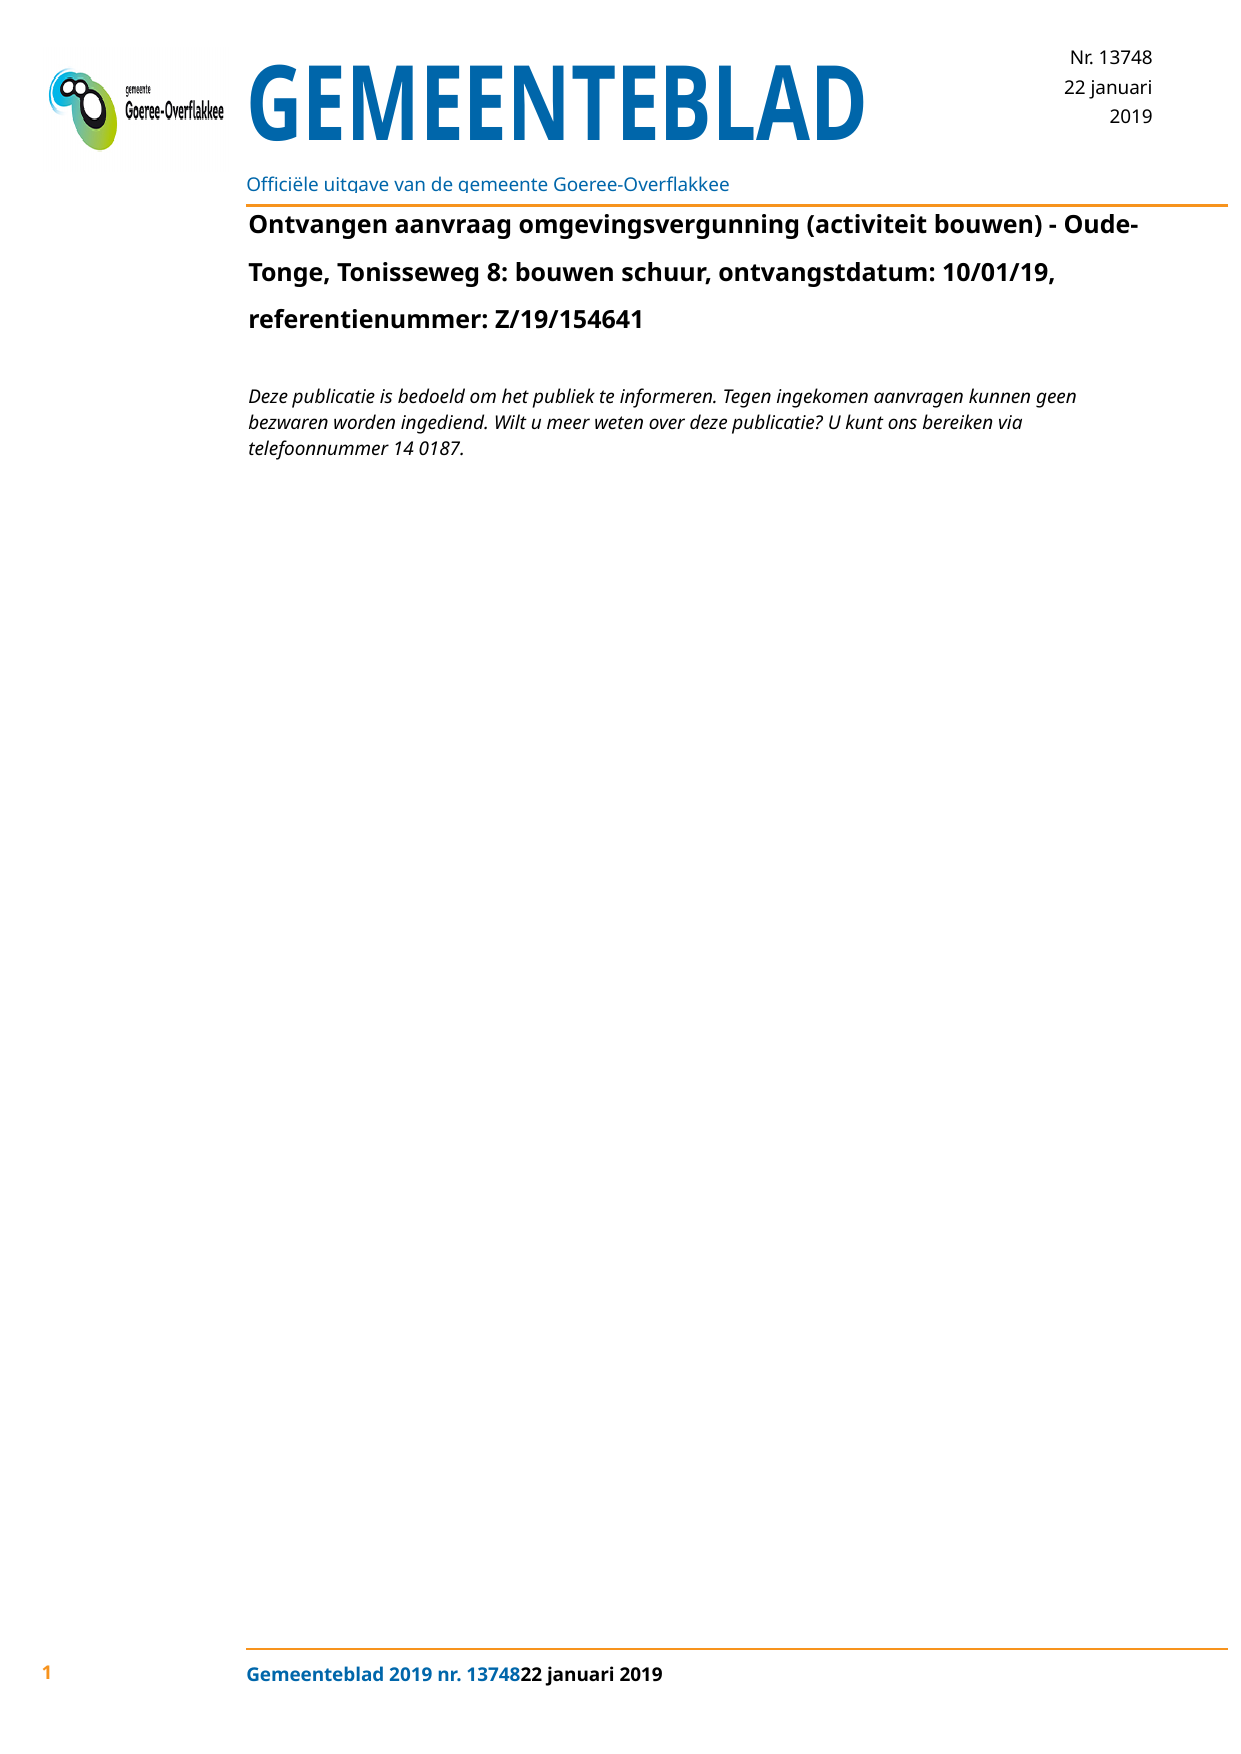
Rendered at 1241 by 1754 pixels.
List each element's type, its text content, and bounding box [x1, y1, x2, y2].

text Ontvangen aanvraag omgevingsvergunning (activiteit bouwen) - Oude-Tonge, Tonisseweg 8: bouwen schuur, ontvangstdatum: 10/01/19, referentienummer: Z/19/154641 [248, 207, 1152, 336]
picture [41, 47, 231, 172]
text Deze publicatie is bedoeld om het publiek te informeren. Tegen ingekomen aanvragen kunnen geen bezwaren worden ingediend. Wilt u meer weten over deze publicatie? U kunt ons bereiken via telefoonnummer 14 0187. [248, 384, 1152, 461]
